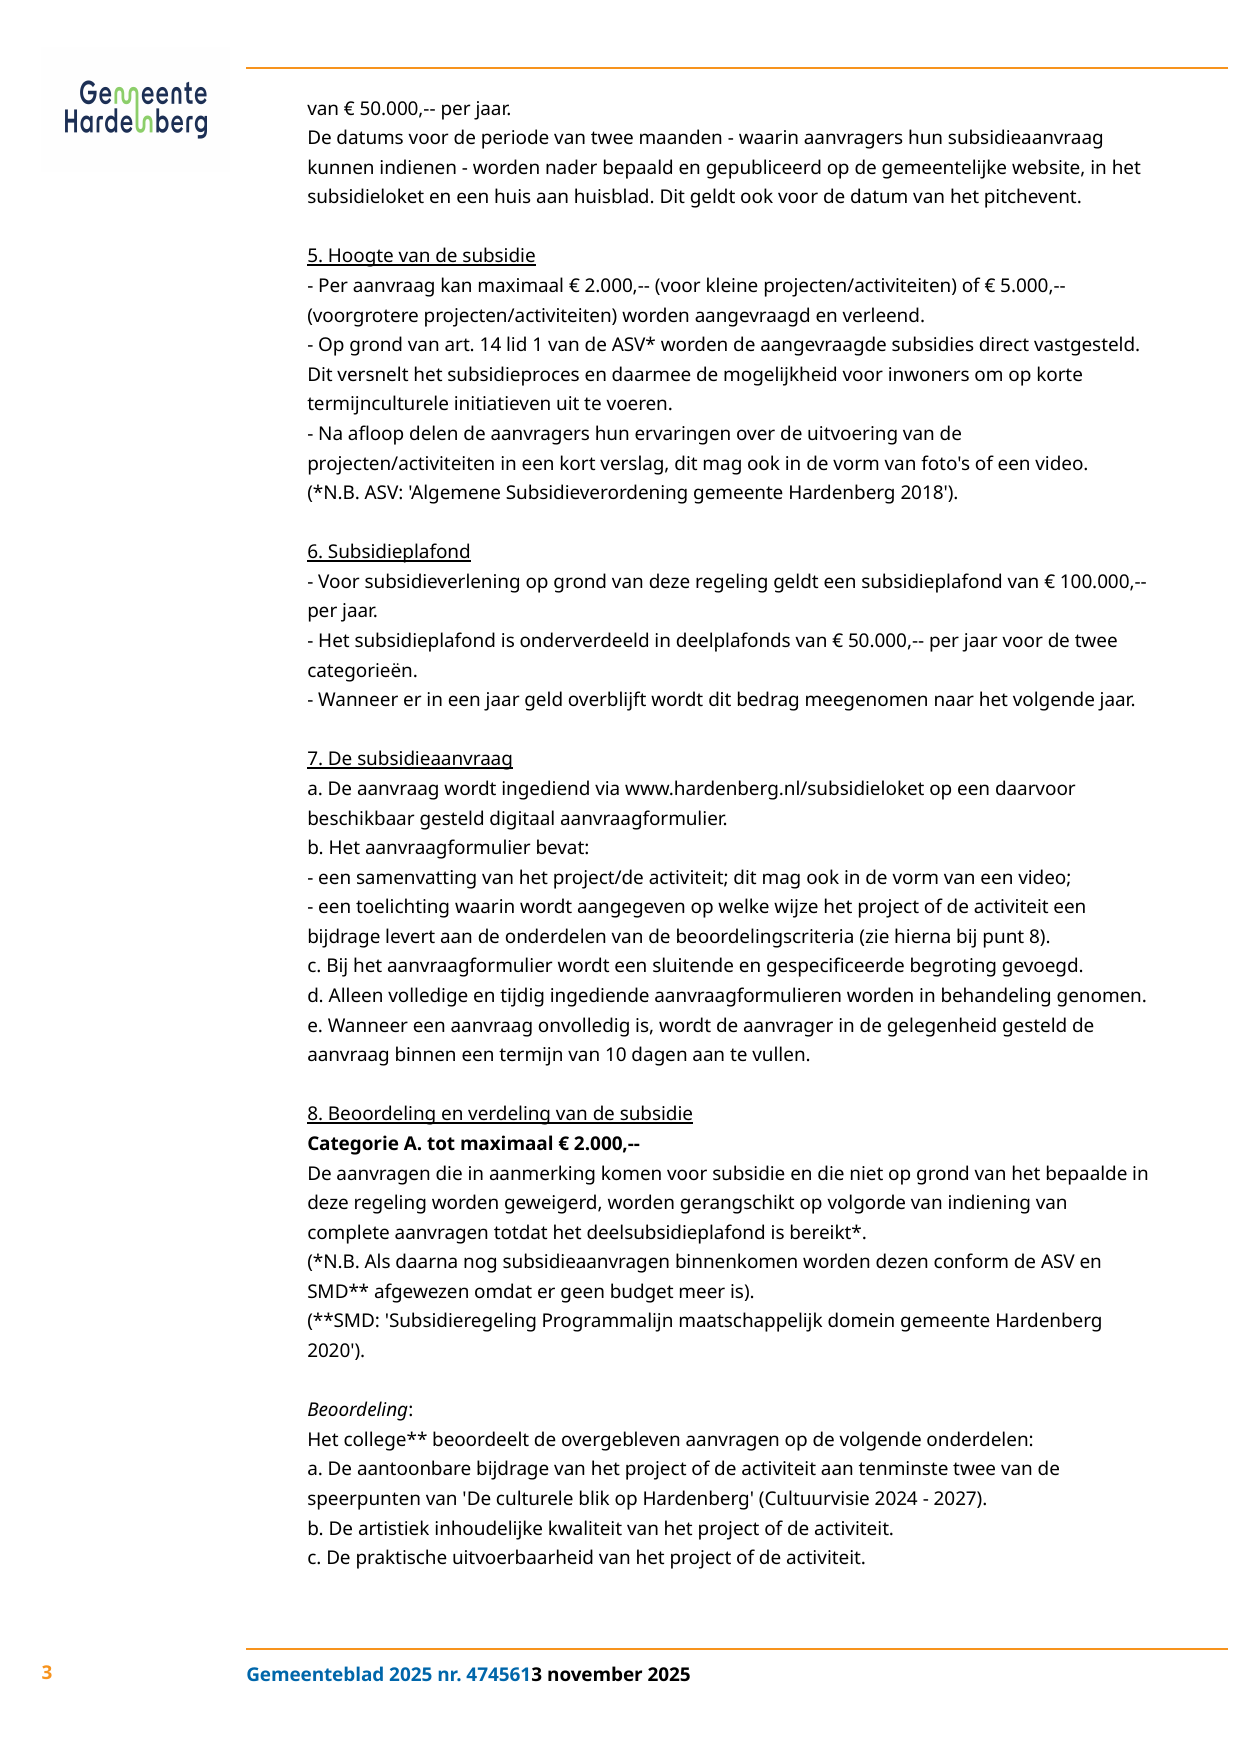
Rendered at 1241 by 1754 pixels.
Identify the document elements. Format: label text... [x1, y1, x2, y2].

list - Wanneer er in een jaar geld overblijft wordt dit bedrag meegenomen naar het volgende jaar. [248, 686, 1152, 712]
list 6. Subsidieplafond [248, 538, 1152, 564]
list a. De aanvraag wordt ingediend via www.hardenberg.nl/subsidieloket op een daarvoor beschikbaar gesteld digitaal aanvraagformulier. [248, 775, 1152, 831]
list - Op grond van art. 14 lid 1 van de ASV* worden de aangevraagde subsidies direct vastgesteld. [248, 331, 1152, 357]
list a. De aantoonbare bijdrage van het project of de activiteit aan tenminste twee van de speerpunten van 'De culturele blik op Hardenberg' (Cultuurvisie 2024 - 2027). [248, 1456, 1152, 1511]
list 5. Hoogte van de subsidie [248, 243, 1152, 268]
list van € 50.000,-- per jaar. [248, 95, 1152, 121]
list - Het subsidieplafond is onderverdeeld in deelplafonds van € 50.000,-- per jaar voor de twee categorieën. [248, 627, 1152, 683]
list Het college** beoordeelt de overgebleven aanvragen op de volgende onderdelen: [248, 1426, 1152, 1452]
list c. Bij het aanvraagformulier wordt een sluitende en gespecificeerde begroting gevoegd. [248, 953, 1152, 978]
list b. Het aanvraagformulier bevat: [248, 834, 1152, 860]
list e. Wanneer een aanvraag onvolledig is, wordt de aanvrager in de gelegenheid gesteld de aanvraag binnen een termijn van 10 dagen aan te vullen. [248, 1012, 1152, 1067]
list (*N.B. Als daarna nog subsidieaanvragen binnenkomen worden dezen conform de ASV en SMD** afgewezen omdat er geen budget meer is). [248, 1248, 1152, 1304]
list - Na afloop delen de aanvragers hun ervaringen over de uitvoering van de projecten/activiteiten in een kort verslag, dit mag ook in de vorm van foto's of een video. [248, 420, 1152, 476]
list - Voor subsidieverlening op grond van deze regeling geldt een subsidieplafond van € 100.000,-- per jaar. [248, 568, 1152, 623]
list - Per aanvraag kan maximaal € 2.000,-- (voor kleine projecten/activiteiten) of € 5.000,-- (voorgrotere projecten/activiteiten) worden aangevraagd en verleend. [248, 272, 1152, 328]
picture [41, 47, 231, 172]
list Beoordeling: [248, 1396, 1152, 1422]
list De aanvragen die in aanmerking komen voor subsidie en die niet op grond van het bepaalde in deze regeling worden geweigerd, worden gerangschikt op volgorde van indiening van complete aanvragen totdat het deelsubsidieplafond is bereikt*. [248, 1160, 1152, 1245]
list - een toelichting waarin wordt aangegeven op welke wijze het project of de activiteit een bijdrage levert aan de onderdelen van de beoordelingscriteria (zie hierna bij punt 8). [248, 893, 1152, 949]
list b. De artistiek inhoudelijke kwaliteit van het project of de activiteit. [248, 1515, 1152, 1541]
list 7. De subsidieaanvraag [248, 746, 1152, 771]
list - een samenvatting van het project/de activiteit; dit mag ook in de vorm van een video; [248, 864, 1152, 890]
list (*N.B. ASV: 'Algemene Subsidieverordening gemeente Hardenberg 2018'). [248, 479, 1152, 505]
list De datums voor de periode van twee maanden - waarin aanvragers hun subsidieaanvraag kunnen indienen - worden nader bepaald en gepubliceerd op de gemeentelijke website, in het subsidieloket en een huis aan huisblad. Dit geldt ook voor de datum van het pitchevent. [248, 124, 1152, 209]
list c. De praktische uitvoerbaarheid van het project of de activiteit. [248, 1544, 1152, 1570]
list 8. Beoordeling en verdeling van de subsidie [248, 1101, 1152, 1126]
list d. Alleen volledige en tijdig ingediende aanvraagformulieren worden in behandeling genomen. [248, 982, 1152, 1008]
list Dit versnelt het subsidieproces en daarmee de mogelijkheid voor inwoners om op korte termijnculturele initiatieven uit te voeren. [248, 361, 1152, 416]
list Categorie A. tot maximaal € 2.000,-- [248, 1130, 1152, 1156]
list (**SMD: 'Subsidieregeling Programmalijn maatschappelijk domein gemeente Hardenberg 2020'). [248, 1308, 1152, 1363]
